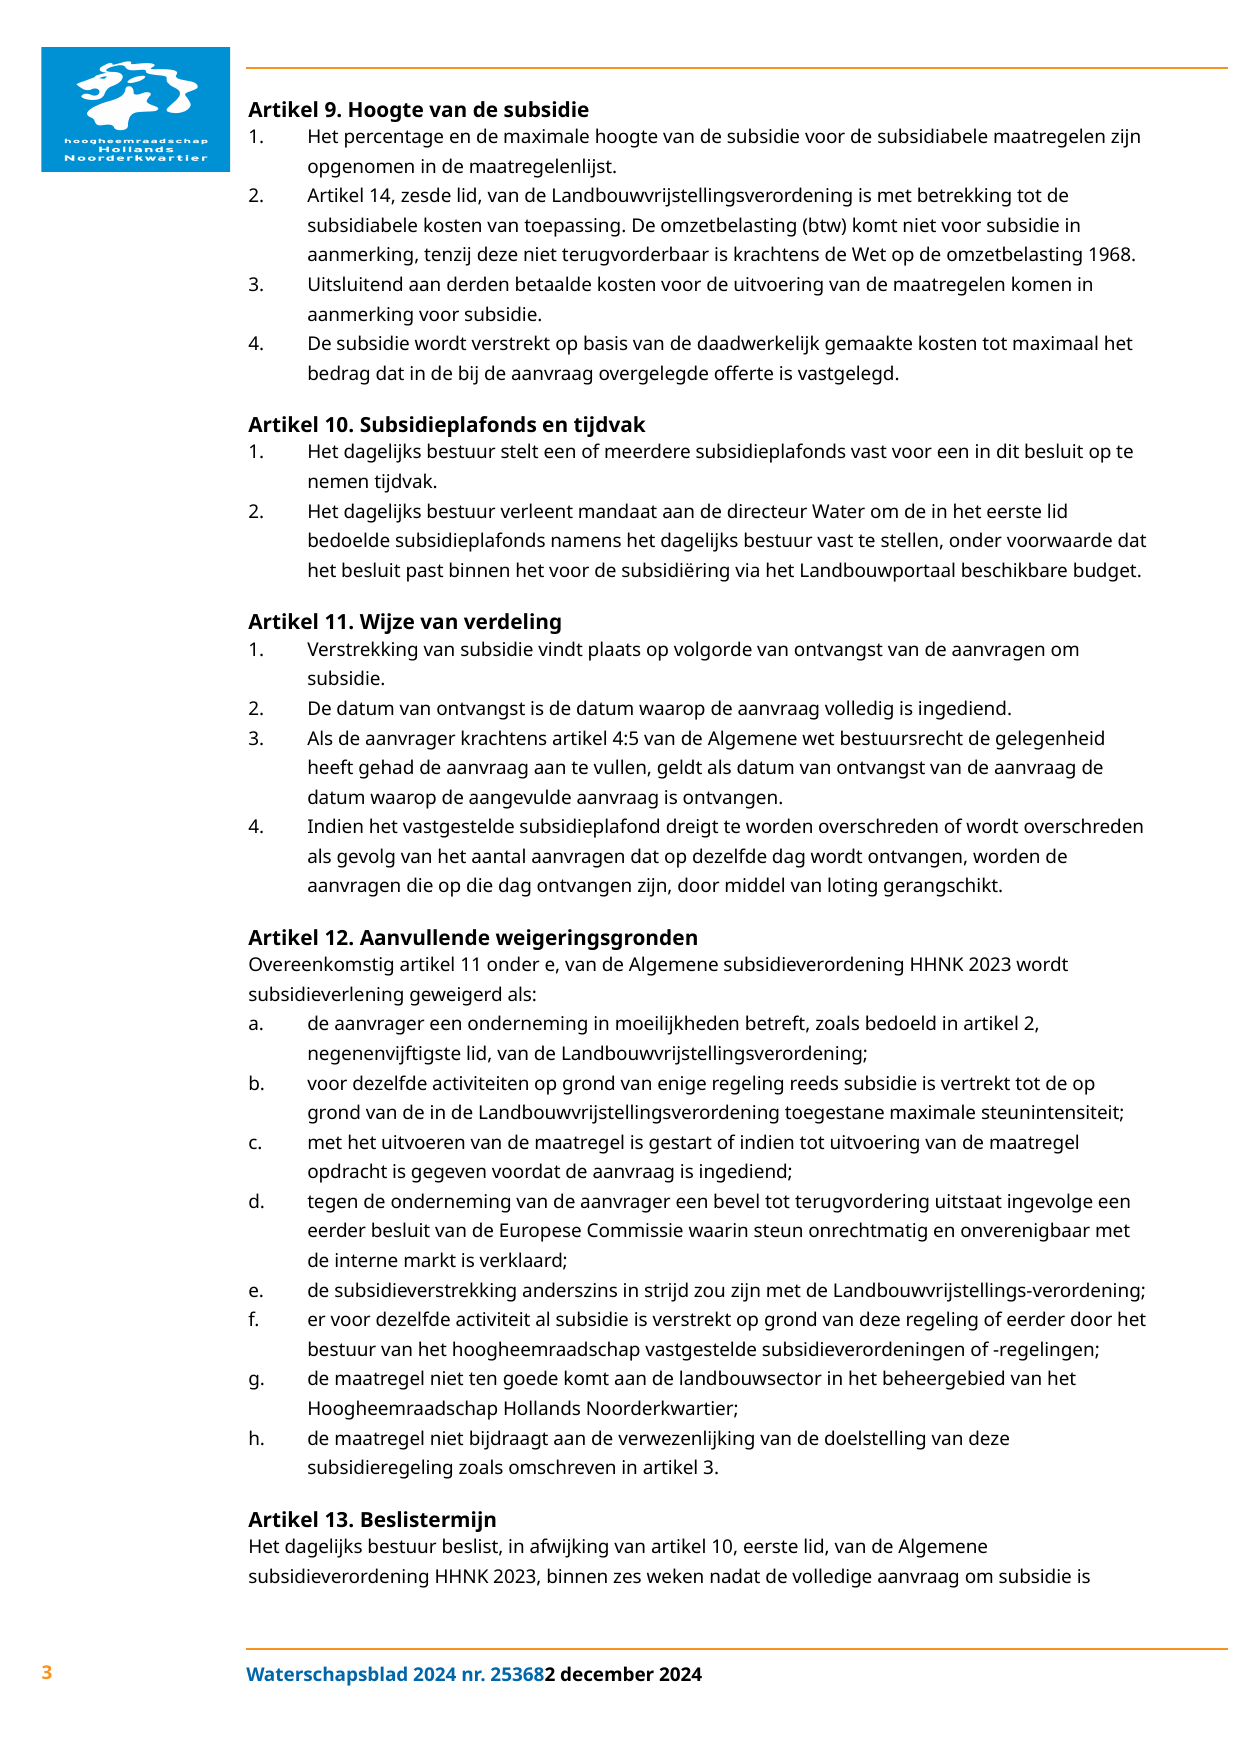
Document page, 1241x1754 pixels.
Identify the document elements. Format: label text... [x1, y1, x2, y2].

text Artikel 10. Subsidieplafonds en tijdvak [248, 410, 1152, 439]
list de aanvrager een onderneming in moeilijkheden betreft, zoals bedoeld in artikel 2, negenenvijftigste lid, van de Landbouwvrijstellingsverordening; [248, 1011, 1152, 1066]
list de maatregel niet bijdraagt aan de verwezenlijking van de doelstelling van deze subsidieregeling zoals omschreven in artikel 3. [248, 1425, 1152, 1480]
picture [88, 87, 157, 130]
text Artikel 9. Hoogte van de subsidie [248, 95, 1152, 123]
picture [129, 76, 144, 82]
list met het uitvoeren van de maatregel is gestart of indien tot uitvoering van de maatregel opdracht is gegeven voordat de aanvraag is ingediend; [248, 1129, 1152, 1184]
list Het dagelijks bestuur verleent mandaat aan de directeur Water om de in het eerste lid bedoelde subsidieplafonds namens het dagelijks bestuur vast te stellen, onder voorwaarde dat het besluit past binnen het voor de subsidiëring via het Landbouwportaal beschikbare budget. [248, 498, 1152, 583]
list de subsidieverstrekking anderszins in strijd zou zijn met de Landbouwvrijstellings-verordening; [248, 1277, 1152, 1303]
list Als de aanvrager krachtens artikel 4:5 van de Algemene wet bestuursrecht de gelegenheid heeft gehad de aanvraag aan te vullen, geldt als datum van ontvangst van de aanvraag de datum waarop de aangevulde aanvraag is ontvangen. [248, 725, 1152, 809]
list Het percentage en de maximale hoogte van de subsidie voor de subsidiabele maatregelen zijn opgenomen in de maatregelenlijst. [248, 123, 1152, 178]
list De subsidie wordt verstrekt op basis van de daadwerkelijk gemaakte kosten tot maximaal het bedrag dat in de bij de aanvraag overgelegde offerte is vastgelegd. [248, 330, 1152, 386]
list Artikel 14, zesde lid, van de Landbouwvrijstellingsverordening is met betrekking tot de subsidiabele kosten van toepassing. De omzetbelasting (btw) komt niet voor subsidie in aanmerking, tenzij deze niet terugvorderbaar is krachtens de Wet op de omzetbelasting 1968. [248, 182, 1152, 267]
text Artikel 13. Beslistermijn [248, 1505, 1152, 1533]
list Het dagelijks bestuur stelt een of meerdere subsidieplafonds vast voor een in dit besluit op te nemen tijdvak. [248, 439, 1152, 494]
text Het dagelijks bestuur beslist, in afwijking van artikel 10, eerste lid, van de Algemene subsidieverordening HHNK 2023, binnen zes weken nadat de volledige aanvraag om subsidie is [248, 1533, 1152, 1588]
list Indien het vastgestelde subsidieplafond dreigt te worden overschreden of wordt overschreden als gevolg van het aantal aanvragen dat op dezelfde dag wordt ontvangen, worden de aanvragen die op die dag ontvangen zijn, door middel van loting gerangschikt. [248, 813, 1152, 898]
text Overeenkomstig artikel 11 onder e, van de Algemene subsidieverordening HHNK 2023 wordt subsidieverlening geweigerd als: [248, 951, 1152, 1007]
list Uitsluitend aan derden betaalde kosten voor de uitvoering van de maatregelen komen in aanmerking voor subsidie. [248, 271, 1152, 326]
text Artikel 12. Aanvullende weigeringsgronden [248, 923, 1152, 951]
list De datum van ontvangst is de datum waarop de aanvraag volledig is ingediend. [248, 695, 1152, 721]
list tegen de onderneming van de aanvrager een bevel tot terugvordering uitstaat ingevolge een eerder besluit van de Europese Commissie waarin steun onrechtmatig en onverenigbaar met de interne markt is verklaard; [248, 1188, 1152, 1273]
text Artikel 11. Wijze van verdeling [248, 607, 1152, 636]
list voor dezelfde activiteiten op grond van enige regeling reeds subsidie is vertrekt tot de op grond van de in de Landbouwvrijstellingsverordening toegestane maximale steunintensiteit; [248, 1070, 1152, 1125]
list de maatregel niet ten goede komt aan de landbouwsector in het beheergebied van het Hoogheemraadschap Hollands Noorderkwartier; [248, 1366, 1152, 1421]
list er voor dezelfde activiteit al subsidie is verstrekt op grond van deze regeling of eerder door het bestuur van het hoogheemraadschap vastgestelde subsidieverordeningen of -regelingen; [248, 1306, 1152, 1362]
list Verstrekking van subsidie vindt plaats op volgorde van ontvangst van de aanvragen om subsidie. [248, 636, 1152, 691]
picture [118, 62, 197, 112]
picture [78, 64, 122, 99]
